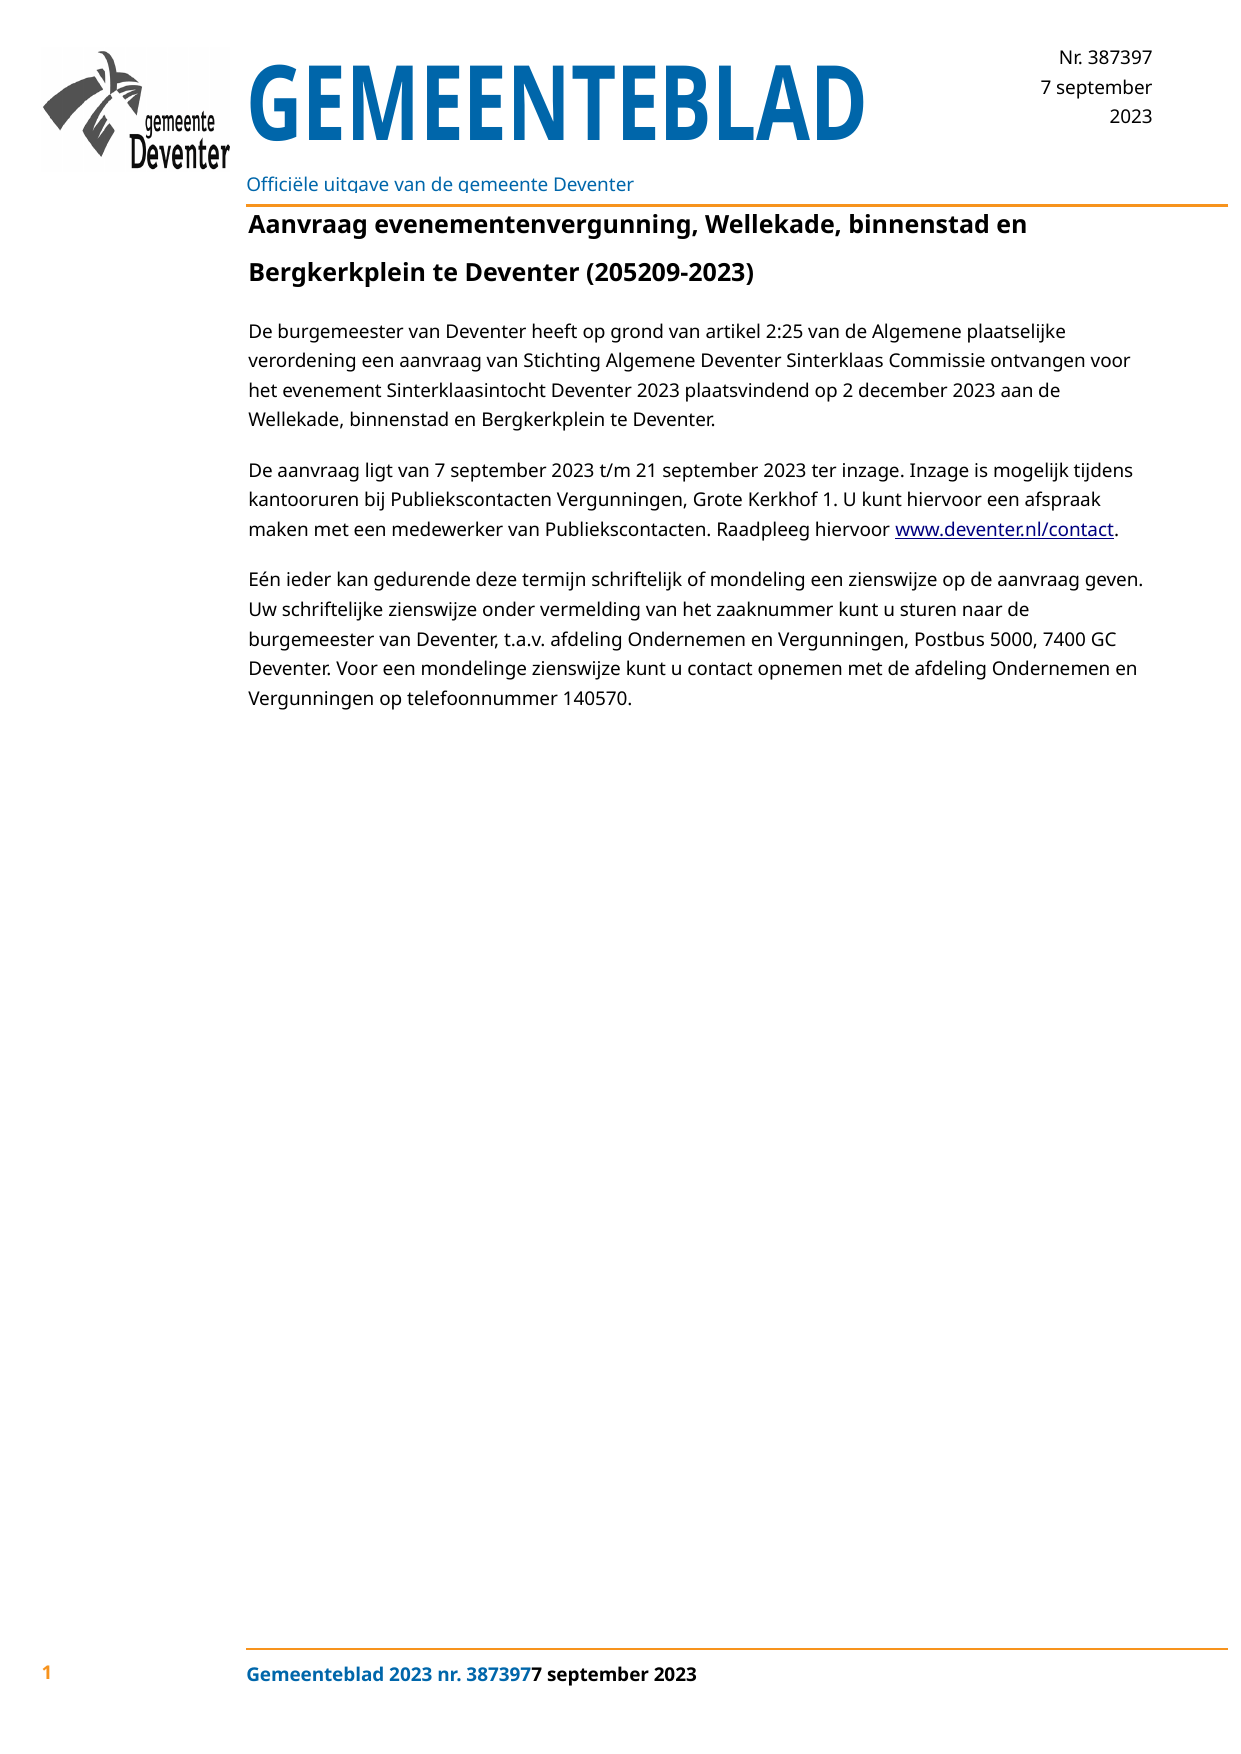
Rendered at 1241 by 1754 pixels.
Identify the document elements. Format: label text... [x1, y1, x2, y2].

text Aanvraag evenementenvergunning, Wellekade, binnenstad en Bergkerkplein te Deventer (205209-2023) [248, 207, 1152, 288]
text Eén ieder kan gedurende deze termijn schriftelijk of mondeling een zienswijze op de aanvraag geven. Uw schriftelijke zienswijze onder vermelding van het zaaknummer kunt u sturen naar de burgemeester van Deventer, t.a.v. afdeling Ondernemen en Vergunningen, Postbus 5000, 7400 GC Deventer. Voor een mondelinge zienswijze kunt u contact opnemen met de afdeling Ondernemen en Vergunningen op telefoonnummer 140570. [248, 567, 1152, 711]
picture [41, 47, 231, 172]
text De burgemeester van Deventer heeft op grond van artikel 2:25 van de Algemene plaatselijke verordening een aanvraag van Stichting Algemene Deventer Sinterklaas Commissie ontvangen voor het evenement Sinterklaasintocht Deventer 2023 plaatsvindend op 2 december 2023 aan de Wellekade, binnenstad en Bergkerkplein te Deventer. [248, 318, 1152, 432]
text De aanvraag ligt van 7 september 2023 t/m 21 september 2023 ter inzage. Inzage is mogelijk tijdens kantooruren bij Publiekscontacten Vergunningen, Grote Kerkhof 1. U kunt hiervoor een afspraak maken met een medewerker van Publiekscontacten. Raadpleeg hiervoor www.deventer.nl/contact. [248, 457, 1152, 542]
